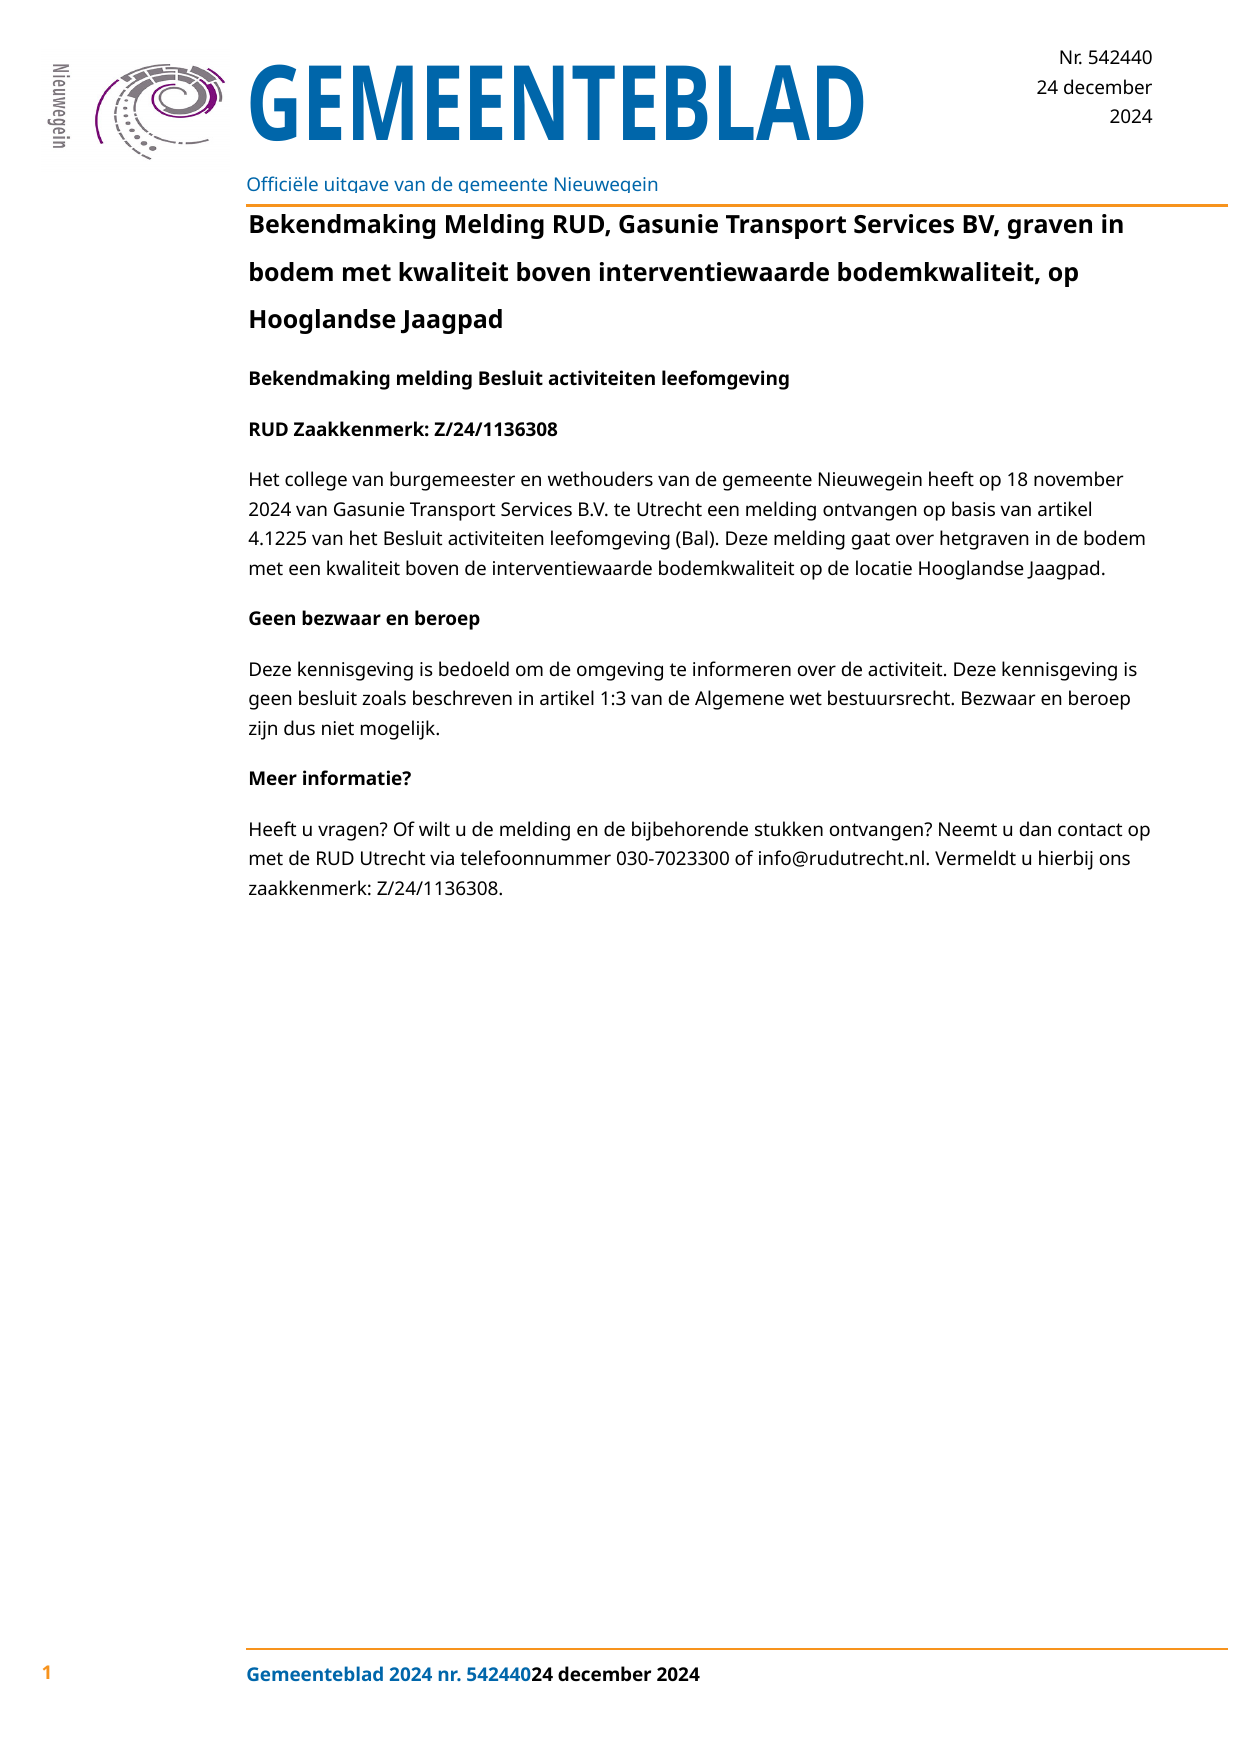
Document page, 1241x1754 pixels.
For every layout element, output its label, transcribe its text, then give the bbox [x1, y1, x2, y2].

text Deze kennisgeving is bedoeld om de omgeving te informeren over de activiteit. Deze kennisgeving is geen besluit zoals beschreven in artikel 1:3 van de Algemene wet bestuursrecht. Bezwaar en beroep zijn dus niet mogelijk. [248, 656, 1152, 741]
text Het college van burgemeester en wethouders van de gemeente Nieuwegein heeft op 18 november 2024 van Gasunie Transport Services B.V. te Utrecht een melding ontvangen op basis van artikel 4.1225 van het Besluit activiteiten leefomgeving (Bal). Deze melding gaat over hetgraven in de bodem met een kwaliteit boven de interventiewaarde bodemkwaliteit op de locatie Hooglandse Jaagpad. [248, 466, 1152, 581]
text Meer informatie? [248, 766, 1152, 791]
text Heeft u vragen? Of wilt u de melding en de bijbehorende stukken ontvangen? Neemt u dan contact op met de RUD Utrecht via telefoonnummer 030-7023300 of info@rudutrecht.nl. Vermeldt u hierbij ons zaakkenmerk: Z/24/1136308. [248, 816, 1152, 901]
text Bekendmaking Melding RUD, Gasunie Transport Services BV, graven in bodem met kwaliteit boven interventiewaarde bodemkwaliteit, op Hooglandse Jaagpad [248, 207, 1152, 336]
text RUD Zaakkenmerk: Z/24/1136308 [248, 416, 1152, 442]
text Geen bezwaar en beroep [248, 606, 1152, 631]
picture [41, 47, 231, 172]
text Bekendmaking melding Besluit activiteiten leefomgeving [248, 366, 1152, 391]
